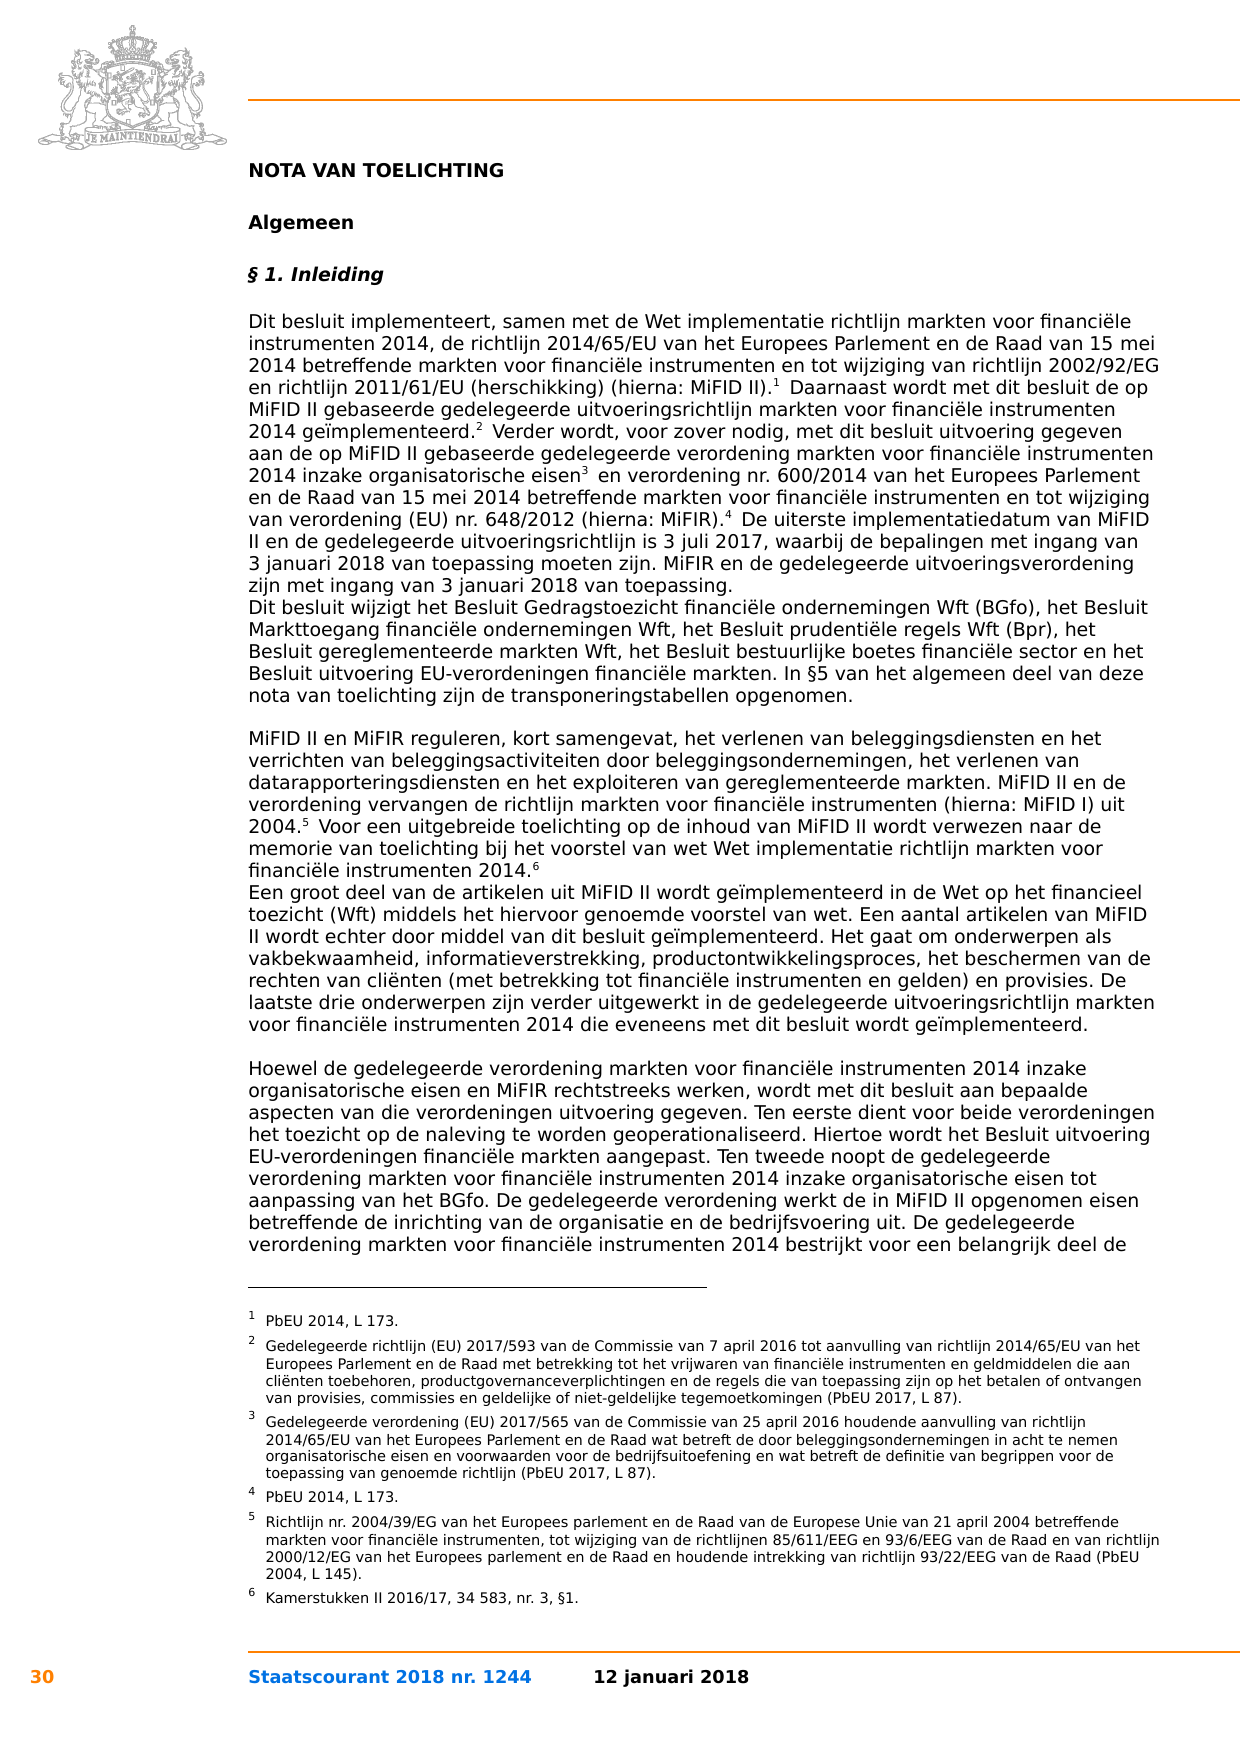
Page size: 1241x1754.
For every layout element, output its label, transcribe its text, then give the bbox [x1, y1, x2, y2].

text PbEU 2014, L 173. [248, 1485, 1163, 1507]
text Dit besluit implementeert, samen met de Wet implementatie richtlijn markten voor financiële instrumenten 2014, de richtlijn 2014/65/EU van het Europees Parlement en de Raad van 15 mei 2014 betreffende markten voor financiële instrumenten en tot wijziging van richtlijn 2002/92/EG en richtlijn 2011/61/EU (herschikking) (hierna: MiFID II). Daarnaast wordt met dit besluit de op MiFID II gebaseerde gedelegeerde uitvoeringsrichtlijn markten voor financiële instrumenten 2014 geïmplementeerd. Verder wordt, voor zover nodig, met dit besluit uitvoering gegeven aan de op MiFID II gebaseerde gedelegeerde verordening markten voor financiële instrumenten 2014 inzake organisatorische eisen en verordening nr. 600/2014 van het Europees Parlement en de Raad van 15 mei 2014 betreffende markten voor financiële instrumenten en tot wijziging van verordening (EU) nr. 648/2012 (hierna: MiFIR). De uiterste implementatiedatum van MiFID II en de gedelegeerde uitvoeringsrichtlijn is 3 juli 2017, waarbij de bepalingen met ingang van 3 januari 2018 van toepassing moeten zijn. MiFIR en de gedelegeerde uitvoeringsverordening zijn met ingang van 3 januari 2018 van toepassing. [248, 311, 1163, 597]
text Een groot deel van de artikelen uit MiFID II wordt geïmplementeerd in de Wet op het financieel toezicht (Wft) middels het hiervoor genoemde voorstel van wet. Een aantal artikelen van MiFID II wordt echter door middel van dit besluit geïmplementeerd. Het gaat om onderwerpen als vakbekwaamheid, informatieverstrekking, productontwikkelingsproces, het beschermen van de rechten van cliënten (met betrekking tot financiële instrumenten en gelden) en provisies. De laatste drie onderwerpen zijn verder uitgewerkt in de gedelegeerde uitvoeringsrichtlijn markten voor financiële instrumenten 2014 die eveneens met dit besluit wordt geïmplementeerd. [248, 882, 1163, 1036]
text Richtlijn nr. 2004/39/EG van het Europees parlement en de Raad van de Europese Unie van 21 april 2004 betreffende markten voor financiële instrumenten, tot wijziging van de richtlijnen 85/611/EEG en 93/6/EEG van de Raad en van richtlijn 2000/12/EG van het Europees parlement en de Raad en houdende intrekking van richtlijn 93/22/EEG van de Raad (PbEU 2004, L 145). [248, 1510, 1163, 1583]
subtitle NOTA VAN TOELICHTING [248, 160, 1163, 182]
picture [38, 25, 227, 150]
text PbEU 2014, L 173. [248, 1309, 1163, 1331]
text Gedelegeerde verordening (EU) 2017/565 van de Commissie van 25 april 2016 houdende aanvulling van richtlijn 2014/65/EU van het Europees Parlement en de Raad wat betreft de door beleggingsondernemingen in acht te nemen organisatorische eisen en voorwaarden voor de bedrijfsuitoefening en wat betreft de definitie van begrippen voor de toepassing van genoemde richtlijn (PbEU 2017, L 87). [248, 1409, 1163, 1482]
text Hoewel de gedelegeerde verordening markten voor financiële instrumenten 2014 inzake organisatorische eisen en MiFIR rechtstreeks werken, wordt met dit besluit aan bepaalde aspecten van die verordeningen uitvoering gegeven. Ten eerste dient voor beide verordeningen het toezicht op de naleving te worden geoperationaliseerd. Hiertoe wordt het Besluit uitvoering EU-verordeningen financiële markten aangepast. Ten tweede noopt de gedelegeerde verordening markten voor financiële instrumenten 2014 inzake organisatorische eisen tot aanpassing van het BGfo. De gedelegeerde verordening werkt de in MiFID II opgenomen eisen betreffende de inrichting van de organisatie en de bedrijfsvoering uit. De gedelegeerde verordening markten voor financiële instrumenten 2014 bestrijkt voor een belangrijk deel de [248, 1058, 1163, 1256]
subtitle § 1. Inleiding [248, 264, 1163, 286]
text Dit besluit wijzigt het Besluit Gedragstoezicht financiële ondernemingen Wft (BGfo), het Besluit Markttoegang financiële ondernemingen Wft, het Besluit prudentiële regels Wft (Bpr), het Besluit gereglementeerde markten Wft, het Besluit bestuurlijke boetes financiële sector en het Besluit uitvoering EU-verordeningen financiële markten. In §5 van het algemeen deel van deze nota van toelichting zijn de transponeringstabellen opgenomen. [248, 597, 1163, 706]
text MiFID II en MiFIR reguleren, kort samengevat, het verlenen van beleggingsdiensten en het verrichten van beleggingsactiviteiten door beleggingsondernemingen, het verlenen van datarapporteringsdiensten en het exploiteren van gereglementeerde markten. MiFID II en de verordening vervangen de richtlijn markten voor financiële instrumenten (hierna: MiFID I) uit 2004. Voor een uitgebreide toelichting op de inhoud van MiFID II wordt verwezen naar de memorie van toelichting bij het voorstel van wet Wet implementatie richtlijn markten voor financiële instrumenten 2014. [248, 728, 1163, 882]
text Gedelegeerde richtlijn (EU) 2017/593 van de Commissie van 7 april 2016 tot aanvulling van richtlijn 2014/65/EU van het Europees Parlement en de Raad met betrekking tot het vrijwaren van financiële instrumenten en geldmiddelen die aan cliënten toebehoren, productgovernanceverplichtingen en de regels die van toepassing zijn op het betalen of ontvangen van provisies, commissies en geldelijke of niet-geldelijke tegemoetkomingen (PbEU 2017, L 87). [248, 1334, 1163, 1407]
text Kamerstukken II 2016/17, 34 583, nr. 3, §1. [248, 1586, 1163, 1608]
subtitle Algemeen [248, 212, 1163, 234]
